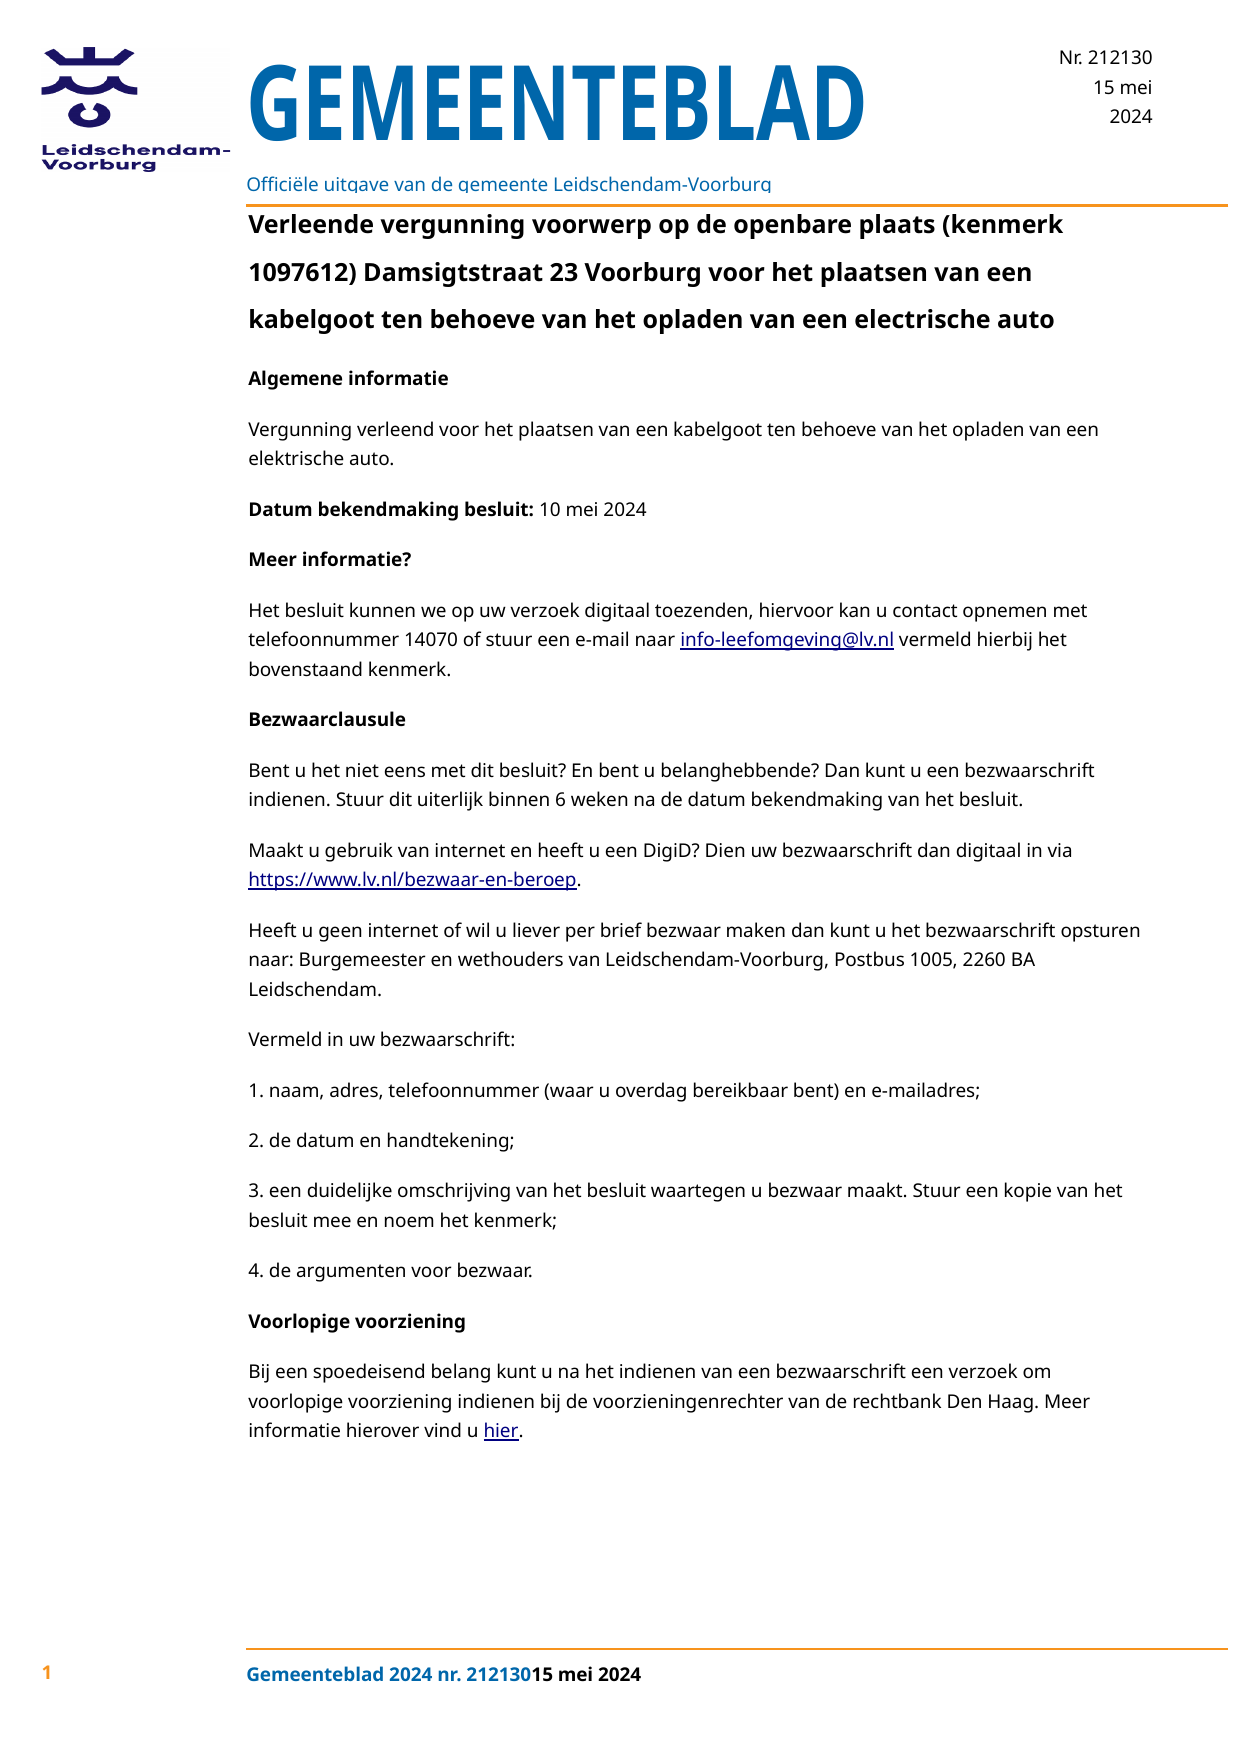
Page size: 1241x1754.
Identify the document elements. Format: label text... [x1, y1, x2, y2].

text Bent u het niet eens met dit besluit? En bent u belanghebbende? Dan kunt u een bezwaarschrift indienen. Stuur dit uiterlijk binnen 6 weken na de datum bekendmaking van het besluit. [248, 757, 1152, 812]
text Het besluit kunnen we op uw verzoek digitaal toezenden, hiervoor kan u contact opnemen met telefoonnummer 14070 of stuur een e-mail naar info-leefomgeving@lv.nl vermeld hierbij het bovenstaand kenmerk. [248, 597, 1152, 682]
text Bezwaarclausule [248, 706, 1152, 732]
text Algemene informatie [248, 366, 1152, 391]
text 1. naam, adres, telefoonnummer (waar u overdag bereikbaar bent) en e-mailadres; [248, 1077, 1152, 1102]
text Bij een spoedeisend belang kunt u na het indienen van een bezwaarschrift een verzoek om voorlopige voorziening indienen bij de voorzieningenrechter van de rechtbank Den Haag. Meer informatie hierover vind u hier. [248, 1358, 1152, 1443]
text Voorlopige voorziening [248, 1308, 1152, 1334]
picture [41, 47, 231, 172]
text Meer informatie? [248, 546, 1152, 572]
text Heeft u geen internet of wil u liever per brief bezwaar maken dan kunt u het bezwaarschrift opsturen naar: Burgemeester en wethouders van Leidschendam-Voorburg, Postbus 1005, 2260 BA Leidschendam. [248, 917, 1152, 1002]
text Verleende vergunning voorwerp op de openbare plaats (kenmerk 1097612) Damsigtstraat 23 Voorburg voor het plaatsen van een kabelgoot ten behoeve van het opladen van een electrische auto [248, 207, 1152, 336]
text Maakt u gebruik van internet en heeft u een DigiD? Dien uw bezwaarschrift dan digitaal in via https://www.lv.nl/bezwaar-en-beroep. [248, 837, 1152, 892]
text Vermeld in uw bezwaarschrift: [248, 1026, 1152, 1052]
text Datum bekendmaking besluit: 10 mei 2024 [248, 496, 1152, 522]
text 3. een duidelijke omschrijving van het besluit waartegen u bezwaar maakt. Stuur een kopie van het besluit mee en noem het kenmerk; [248, 1178, 1152, 1233]
text 4. de argumenten voor bezwaar. [248, 1258, 1152, 1283]
text 2. de datum en handtekening; [248, 1127, 1152, 1153]
text Vergunning verleend voor het plaatsen van een kabelgoot ten behoeve van het opladen van een elektrische auto. [248, 416, 1152, 471]
